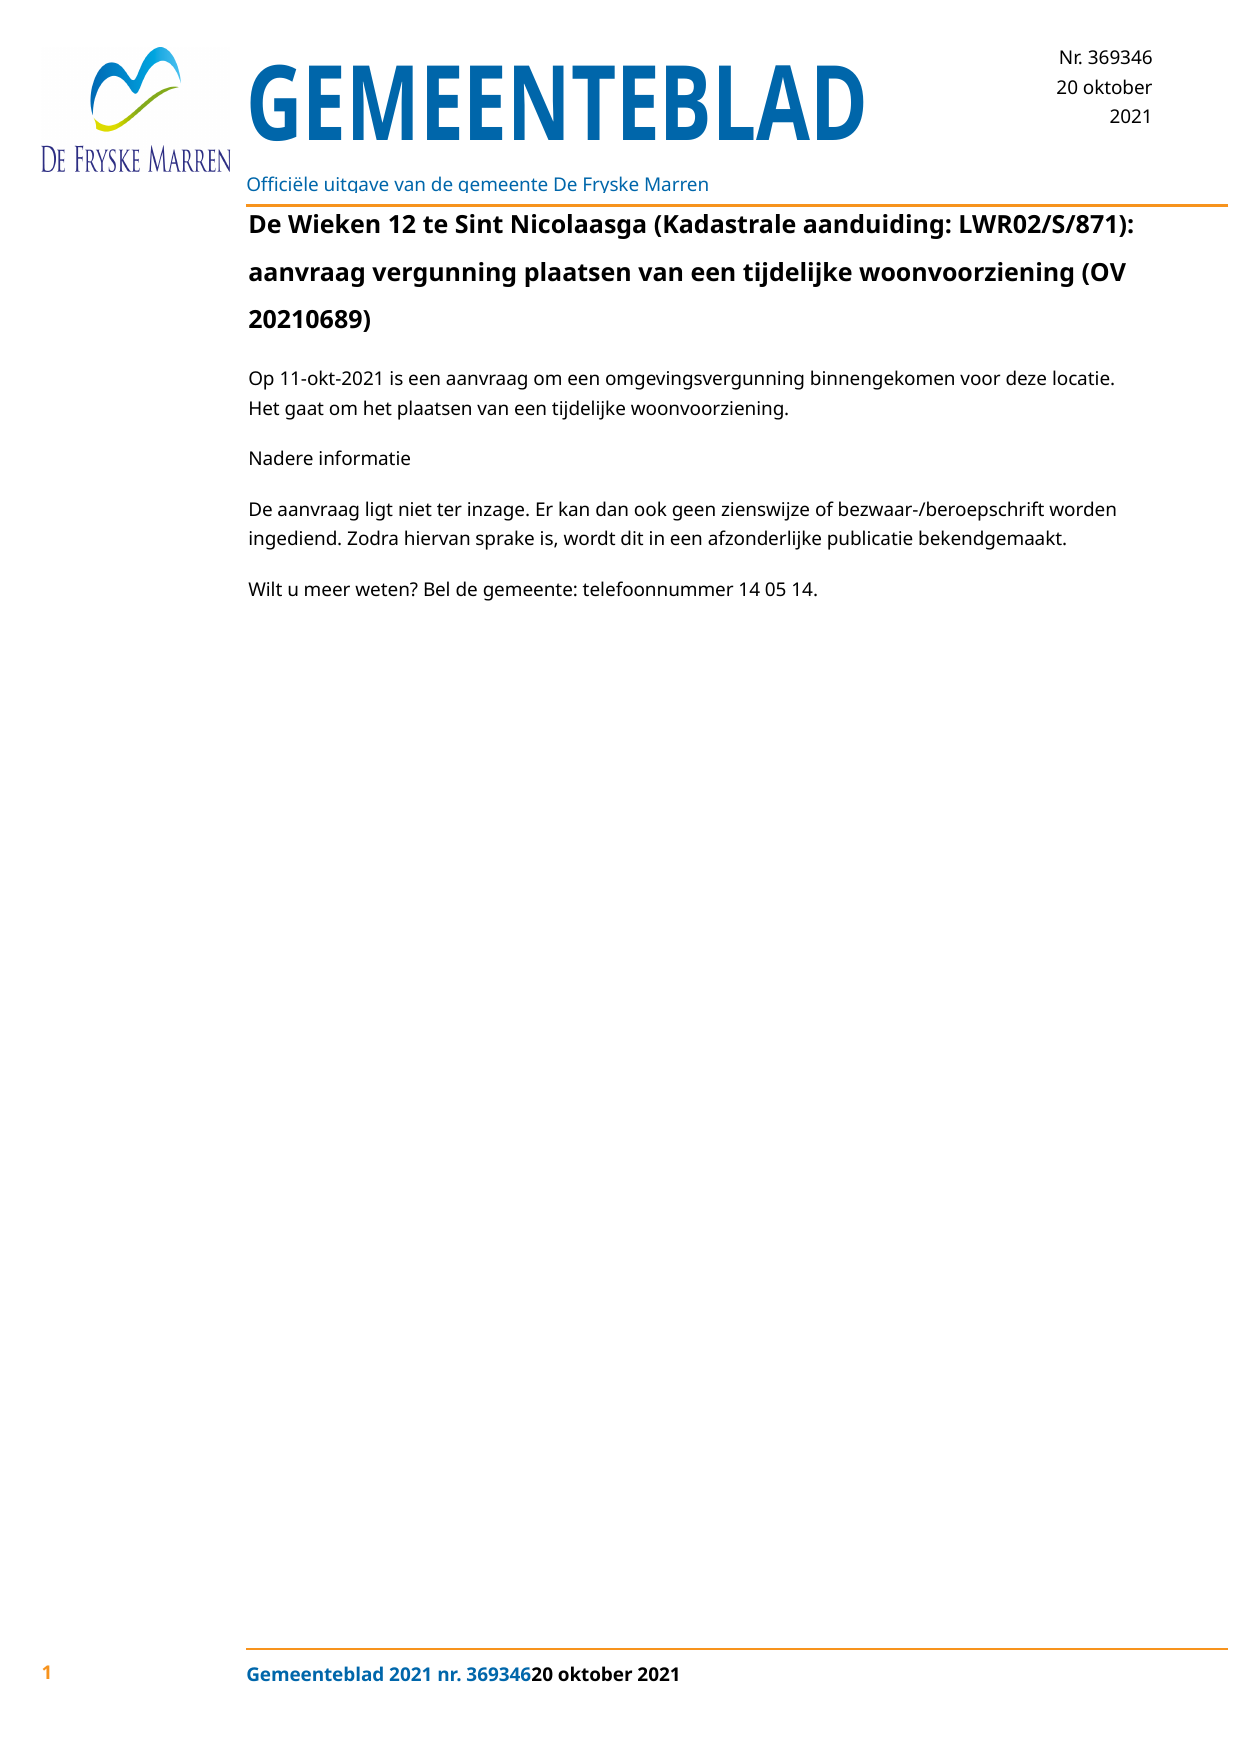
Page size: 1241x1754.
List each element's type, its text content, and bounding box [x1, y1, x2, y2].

text De aanvraag ligt niet ter inzage. Er kan dan ook geen zienswijze of bezwaar-/beroepschrift worden ingediend. Zodra hiervan sprake is, wordt dit in een afzonderlijke publicatie bekendgemaakt. [248, 496, 1152, 551]
text De Wieken 12 te Sint Nicolaasga (Kadastrale aanduiding: LWR02/S/871): aanvraag vergunning plaatsen van een tijdelijke woonvoorziening (OV 20210689) [248, 207, 1152, 336]
text Op 11-okt-2021 is een aanvraag om een omgevingsvergunning binnengekomen voor deze locatie. Het gaat om het plaatsen van een tijdelijke woonvoorziening. [248, 366, 1152, 421]
picture [41, 47, 231, 172]
text Nadere informatie [248, 446, 1152, 471]
text Wilt u meer weten? Bel de gemeente: telefoonnummer 14 05 14. [248, 576, 1152, 602]
